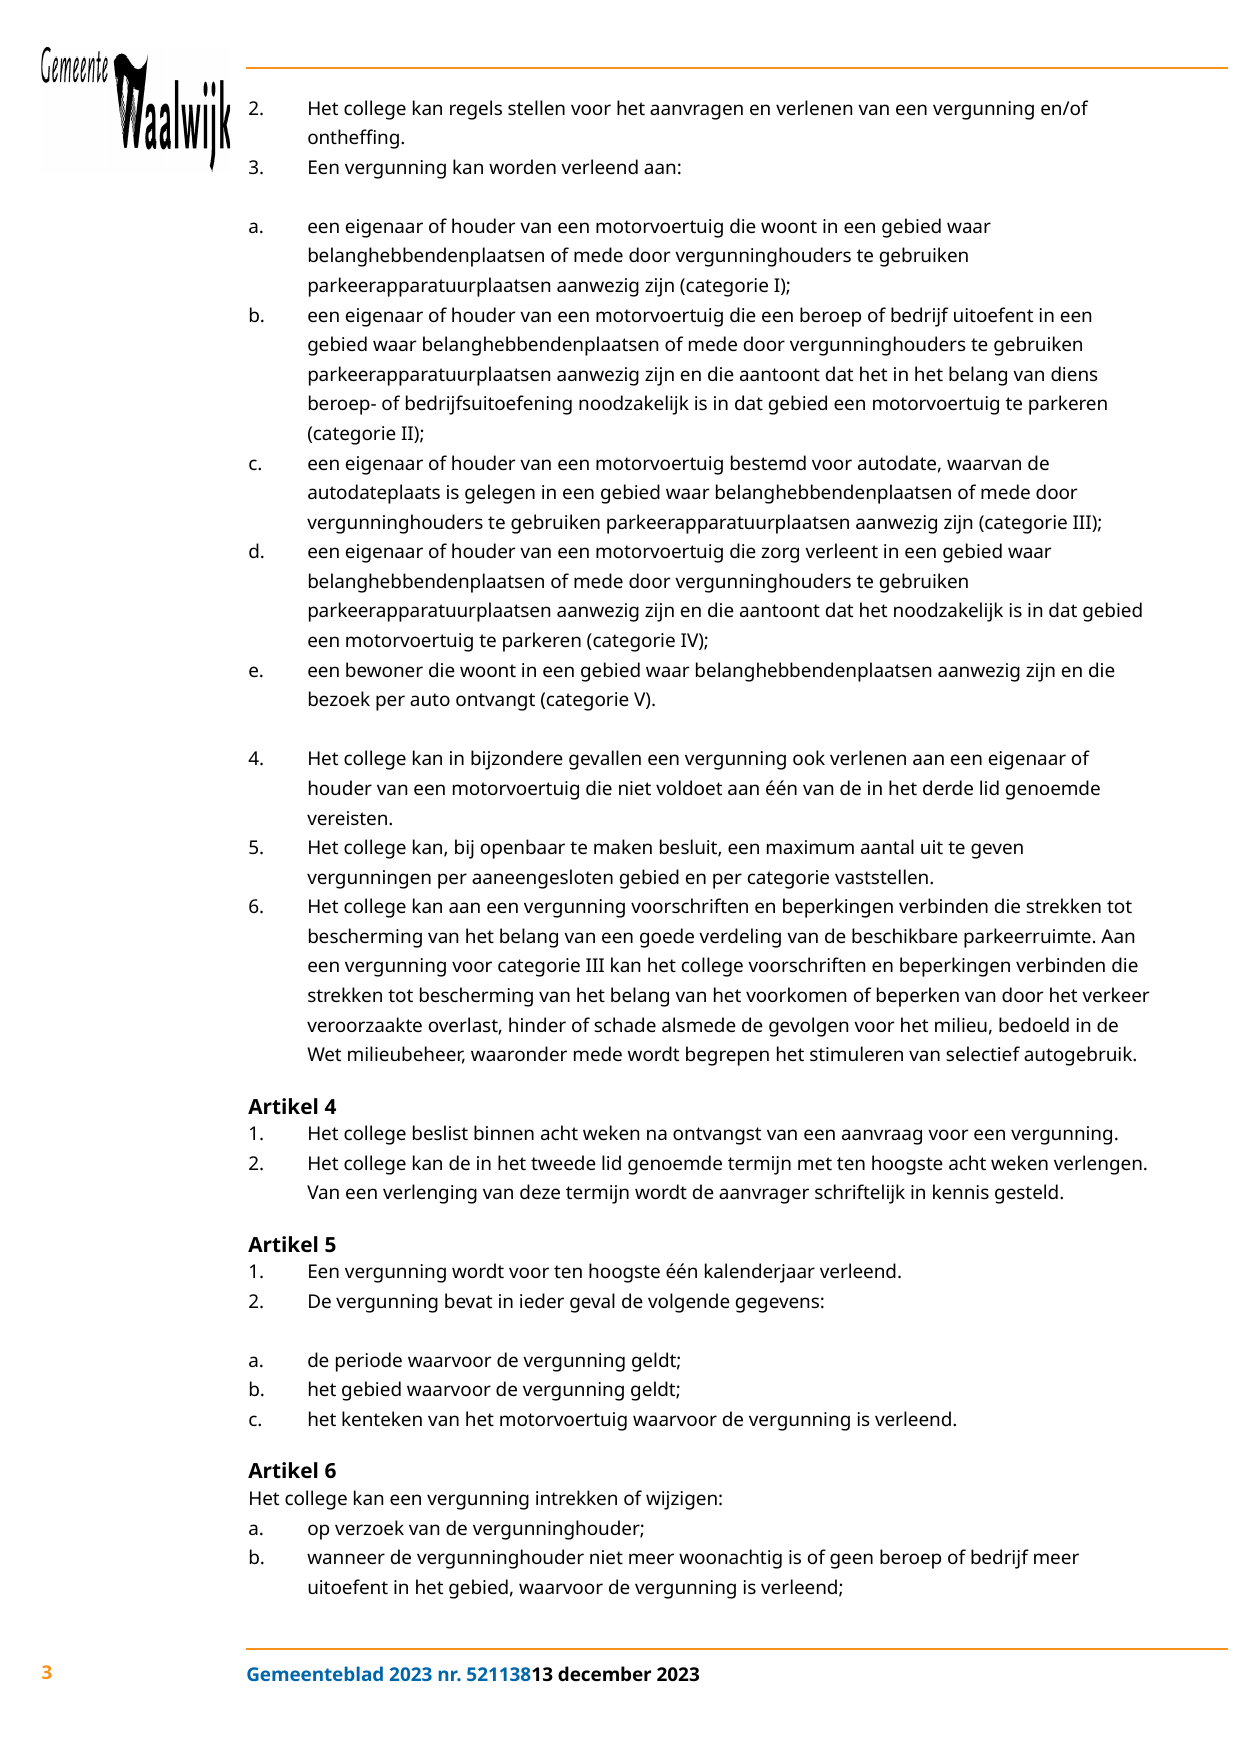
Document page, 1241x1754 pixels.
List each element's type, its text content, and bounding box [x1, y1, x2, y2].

list een bewoner die woont in een gebied waar belanghebbendenplaatsen aanwezig zijn en die bezoek per auto ontvangt (categorie V). [248, 657, 1152, 712]
text Artikel 6 [248, 1457, 1152, 1485]
list een eigenaar of houder van een motorvoertuig die zorg verleent in een gebied waar belanghebbendenplaatsen of mede door vergunninghouders te gebruiken parkeerapparatuurplaatsen aanwezig zijn en die aantoont dat het noodzakelijk is in dat gebied een motorvoertuig te parkeren (categorie IV); [248, 538, 1152, 653]
list een eigenaar of houder van een motorvoertuig die een beroep of bedrijf uitoefent in een gebied waar belanghebbendenplaatsen of mede door vergunninghouders te gebruiken parkeerapparatuurplaatsen aanwezig zijn en die aantoont dat het in het belang van diens beroep- of bedrijfsuitoefening noodzakelijk is in dat gebied een motorvoertuig te parkeren (categorie II); [248, 302, 1152, 446]
list Het college kan, bij openbaar te maken besluit, een maximum aantal uit te geven vergunningen per aaneengesloten gebied en per categorie vaststellen. [248, 834, 1152, 890]
list Het college beslist binnen acht weken na ontvangst van een aanvraag voor een vergunning. [248, 1120, 1152, 1146]
list De vergunning bevat in ieder geval de volgende gegevens: [248, 1288, 1152, 1314]
list Het college kan in bijzondere gevallen een vergunning ook verlenen aan een eigenaar of houder van een motorvoertuig die niet voldoet aan één van de in het derde lid genoemde vereisten. [248, 746, 1152, 831]
list Het college kan regels stellen voor het aanvragen en verlenen van een vergunning en/of ontheffing. [248, 95, 1152, 150]
list Een vergunning wordt voor ten hoogste één kalenderjaar verleend. [248, 1258, 1152, 1284]
list het gebied waarvoor de vergunning geldt; [248, 1377, 1152, 1402]
picture [41, 47, 231, 172]
text Het college kan een vergunning intrekken of wijzigen: [248, 1485, 1152, 1511]
list een eigenaar of houder van een motorvoertuig bestemd voor autodate, waarvan de autodateplaats is gelegen in een gebied waar belanghebbendenplaatsen of mede door vergunninghouders te gebruiken parkeerapparatuurplaatsen aanwezig zijn (categorie III); [248, 450, 1152, 535]
list Het college kan de in het tweede lid genoemde termijn met ten hoogste acht weken verlengen. Van een verlenging van deze termijn wordt de aanvrager schriftelijk in kennis gesteld. [248, 1150, 1152, 1205]
list het kenteken van het motorvoertuig waarvoor de vergunning is verleend. [248, 1406, 1152, 1432]
text Artikel 4 [248, 1092, 1152, 1120]
list op verzoek van de vergunninghouder; [248, 1515, 1152, 1540]
list Het college kan aan een vergunning voorschriften en beperkingen verbinden die strekken tot bescherming van het belang van een goede verdeling van de beschikbare parkeerruimte. Aan een vergunning voor categorie III kan het college voorschriften en beperkingen verbinden die strekken tot bescherming van het belang van het voorkomen of beperken van door het verkeer veroorzaakte overlast, hinder of schade alsmede de gevolgen voor het milieu, bedoeld in de Wet milieubeheer, waaronder mede wordt begrepen het stimuleren van selectief autogebruik. [248, 893, 1152, 1067]
list de periode waarvoor de vergunning geldt; [248, 1347, 1152, 1373]
text Artikel 5 [248, 1230, 1152, 1258]
list wanneer de vergunninghouder niet meer woonachtig is of geen beroep of bedrijf meer uitoefent in het gebied, waarvoor de vergunning is verleend; [248, 1544, 1152, 1599]
list Een vergunning kan worden verleend aan: [248, 154, 1152, 180]
list een eigenaar of houder van een motorvoertuig die woont in een gebied waar belanghebbendenplaatsen of mede door vergunninghouders te gebruiken parkeerapparatuurplaatsen aanwezig zijn (categorie I); [248, 213, 1152, 298]
